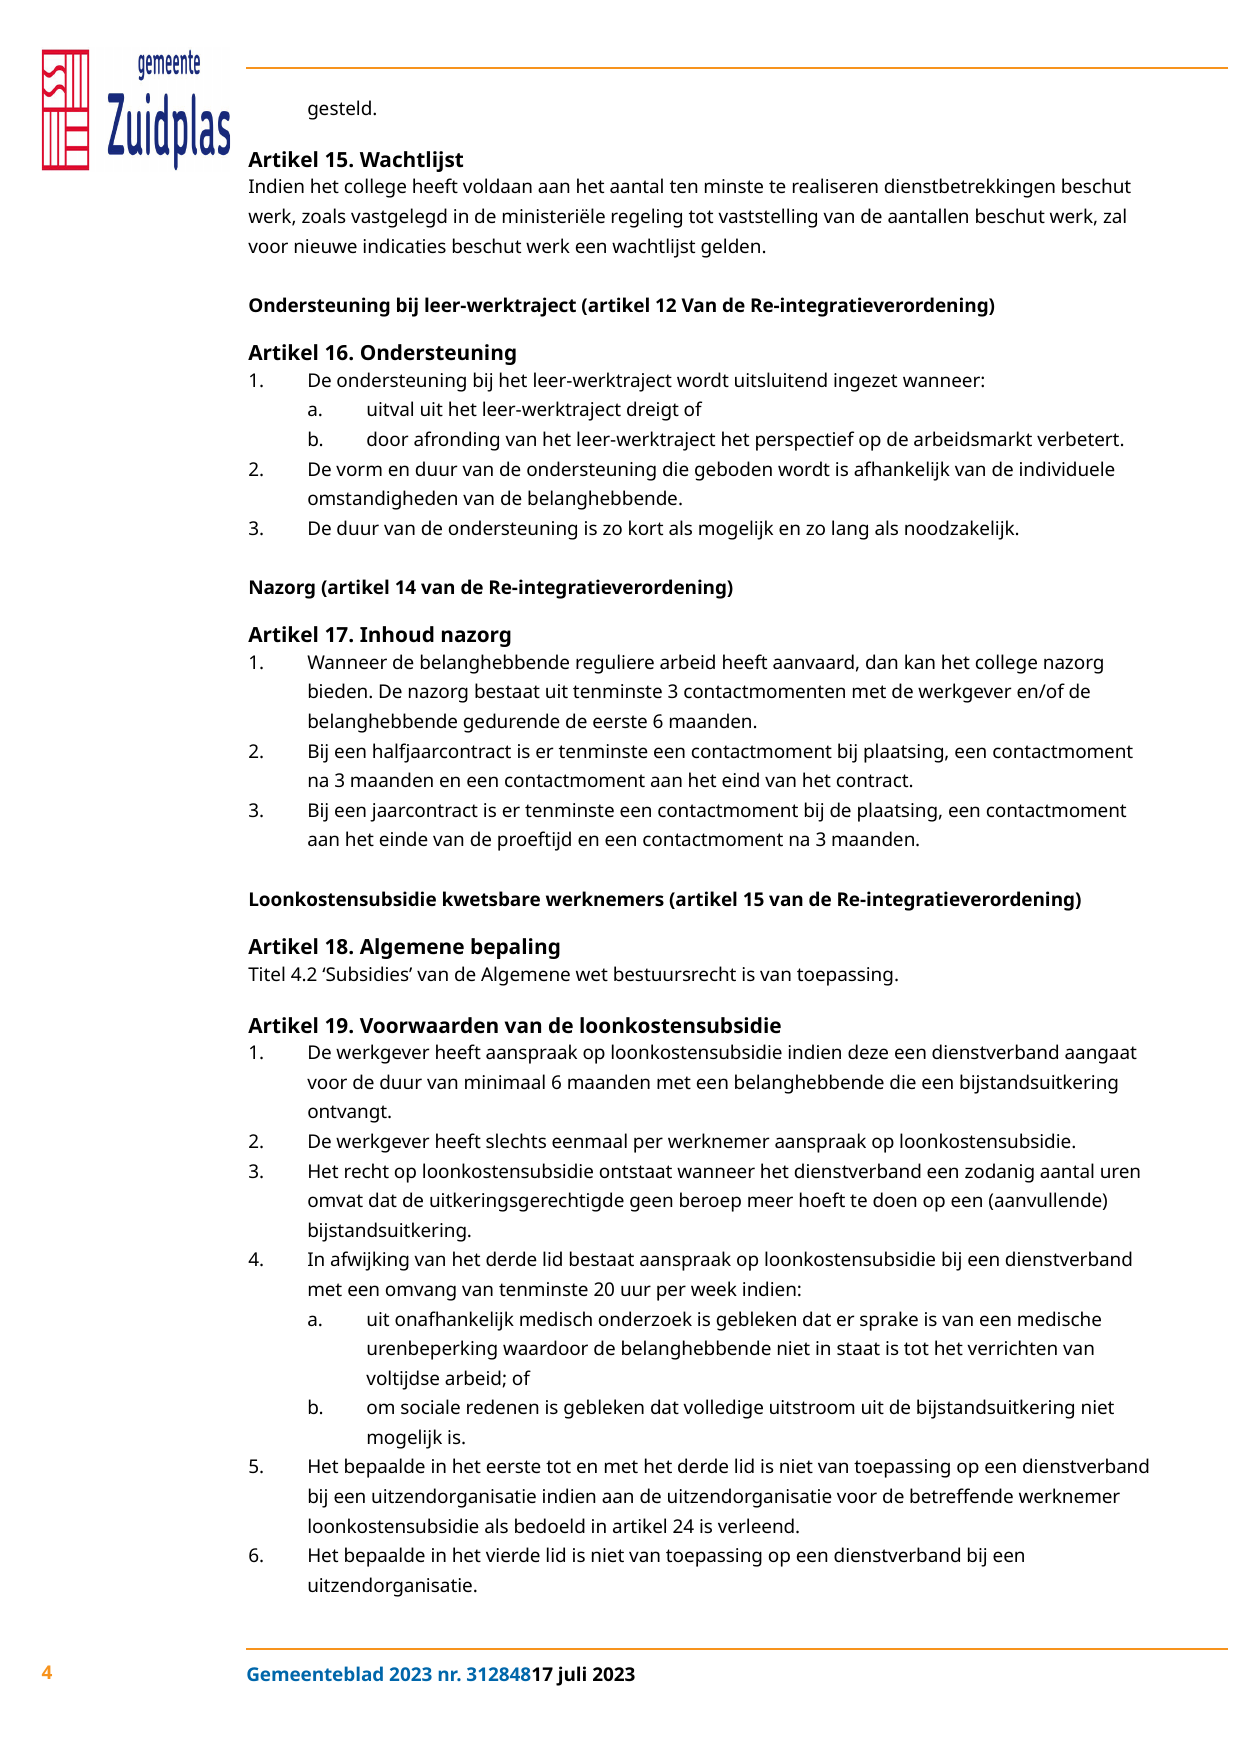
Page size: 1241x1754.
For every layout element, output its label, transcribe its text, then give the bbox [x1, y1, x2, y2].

list De werkgever heeft slechts eenmaal per werknemer aanspraak op loonkostensubsidie. [248, 1128, 1152, 1154]
list In afwijking van het derde lid bestaat aanspraak op loonkostensubsidie bij een dienstverband met een omvang van tenminste 20 uur per week indien: [248, 1247, 1152, 1302]
list door afronding van het leer-werktraject het perspectief op de arbeidsmarkt verbetert. [307, 426, 1152, 452]
list De vorm en duur van de ondersteuning die geboden wordt is afhankelijk van de individuele omstandigheden van de belanghebbende. [248, 456, 1152, 511]
list uitval uit het leer-werktraject dreigt of [307, 397, 1152, 422]
list Bij een jaarcontract is er tenminste een contactmoment bij de plaatsing, een contactmoment aan het einde van de proeftijd en een contactmoment na 3 maanden. [248, 797, 1152, 852]
text Artikel 15. Wachtlijst [248, 145, 1152, 174]
text Artikel 16. Ondersteuning [248, 338, 1152, 367]
list Bij een halfjaarcontract is er tenminste een contactmoment bij plaatsing, een contactmoment na 3 maanden en een contactmoment aan het eind van het contract. [248, 738, 1152, 793]
list De duur van de ondersteuning is zo kort als mogelijk en zo lang als noodzakelijk. [248, 515, 1152, 541]
list om sociale redenen is gebleken dat volledige uitstroom uit de bijstandsuitkering niet mogelijk is. [307, 1394, 1152, 1450]
list Het bepaalde in het vierde lid is niet van toepassing op een dienstverband bij een uitzendorganisatie. [248, 1542, 1152, 1598]
list De werkgever heeft aanspraak op loonkostensubsidie indien deze een dienstverband aangaat voor de duur van minimaal 6 maanden met een belanghebbende die een bijstandsuitkering ontvangt. [248, 1039, 1152, 1124]
text Nazorg (artikel 14 van de Re-integratieverordening) [248, 574, 1152, 600]
text Artikel 17. Inhoud nazorg [248, 621, 1152, 649]
list Het recht op loonkostensubsidie ontstaat wanneer het dienstverband een zodanig aantal uren omvat dat de uitkeringsgerechtigde geen beroep meer hoeft te doen op een (aanvullende) bijstandsuitkering. [248, 1158, 1152, 1243]
text Indien het college heeft voldaan aan het aantal ten minste te realiseren dienstbetrekkingen beschut werk, zoals vastgelegd in de ministeriële regeling tot vaststelling van de aantallen beschut werk, zal voor nieuwe indicaties beschut werk een wachtlijst gelden. [248, 174, 1152, 258]
list Wanneer de belanghebbende reguliere arbeid heeft aanvaard, dan kan het college nazorg bieden. De nazorg bestaat uit tenminste 3 contactmomenten met de werkgever en/of de belanghebbende gedurende de eerste 6 maanden. [248, 649, 1152, 734]
list uit onafhankelijk medisch onderzoek is gebleken dat er sprake is van een medische urenbeperking waardoor de belanghebbende niet in staat is tot het verrichten van voltijdse arbeid; of [307, 1306, 1152, 1391]
list Het bepaalde in het eerste tot en met het derde lid is niet van toepassing op een dienstverband bij een uitzendorganisatie indien aan de uitzendorganisatie voor de betreffende werknemer loonkostensubsidie als bedoeld in artikel 24 is verleend. [248, 1454, 1152, 1539]
list De ondersteuning bij het leer-werktraject wordt uitsluitend ingezet wanneer: [248, 367, 1152, 393]
text Titel 4.2 ‘Subsidies’ van de Algemene wet bestuursrecht is van toepassing. [248, 961, 1152, 986]
text Artikel 18. Algemene bepaling [248, 932, 1152, 961]
text Artikel 19. Voorwaarden van de loonkostensubsidie [248, 1011, 1152, 1039]
text Ondersteuning bij leer-werktraject (artikel 12 Van de Re-integratieverordening) [248, 292, 1152, 318]
list gesteld. [248, 95, 1152, 121]
text Loonkostensubsidie kwetsbare werknemers (artikel 15 van de Re-integratieverordening) [248, 886, 1152, 911]
picture [41, 47, 231, 172]
